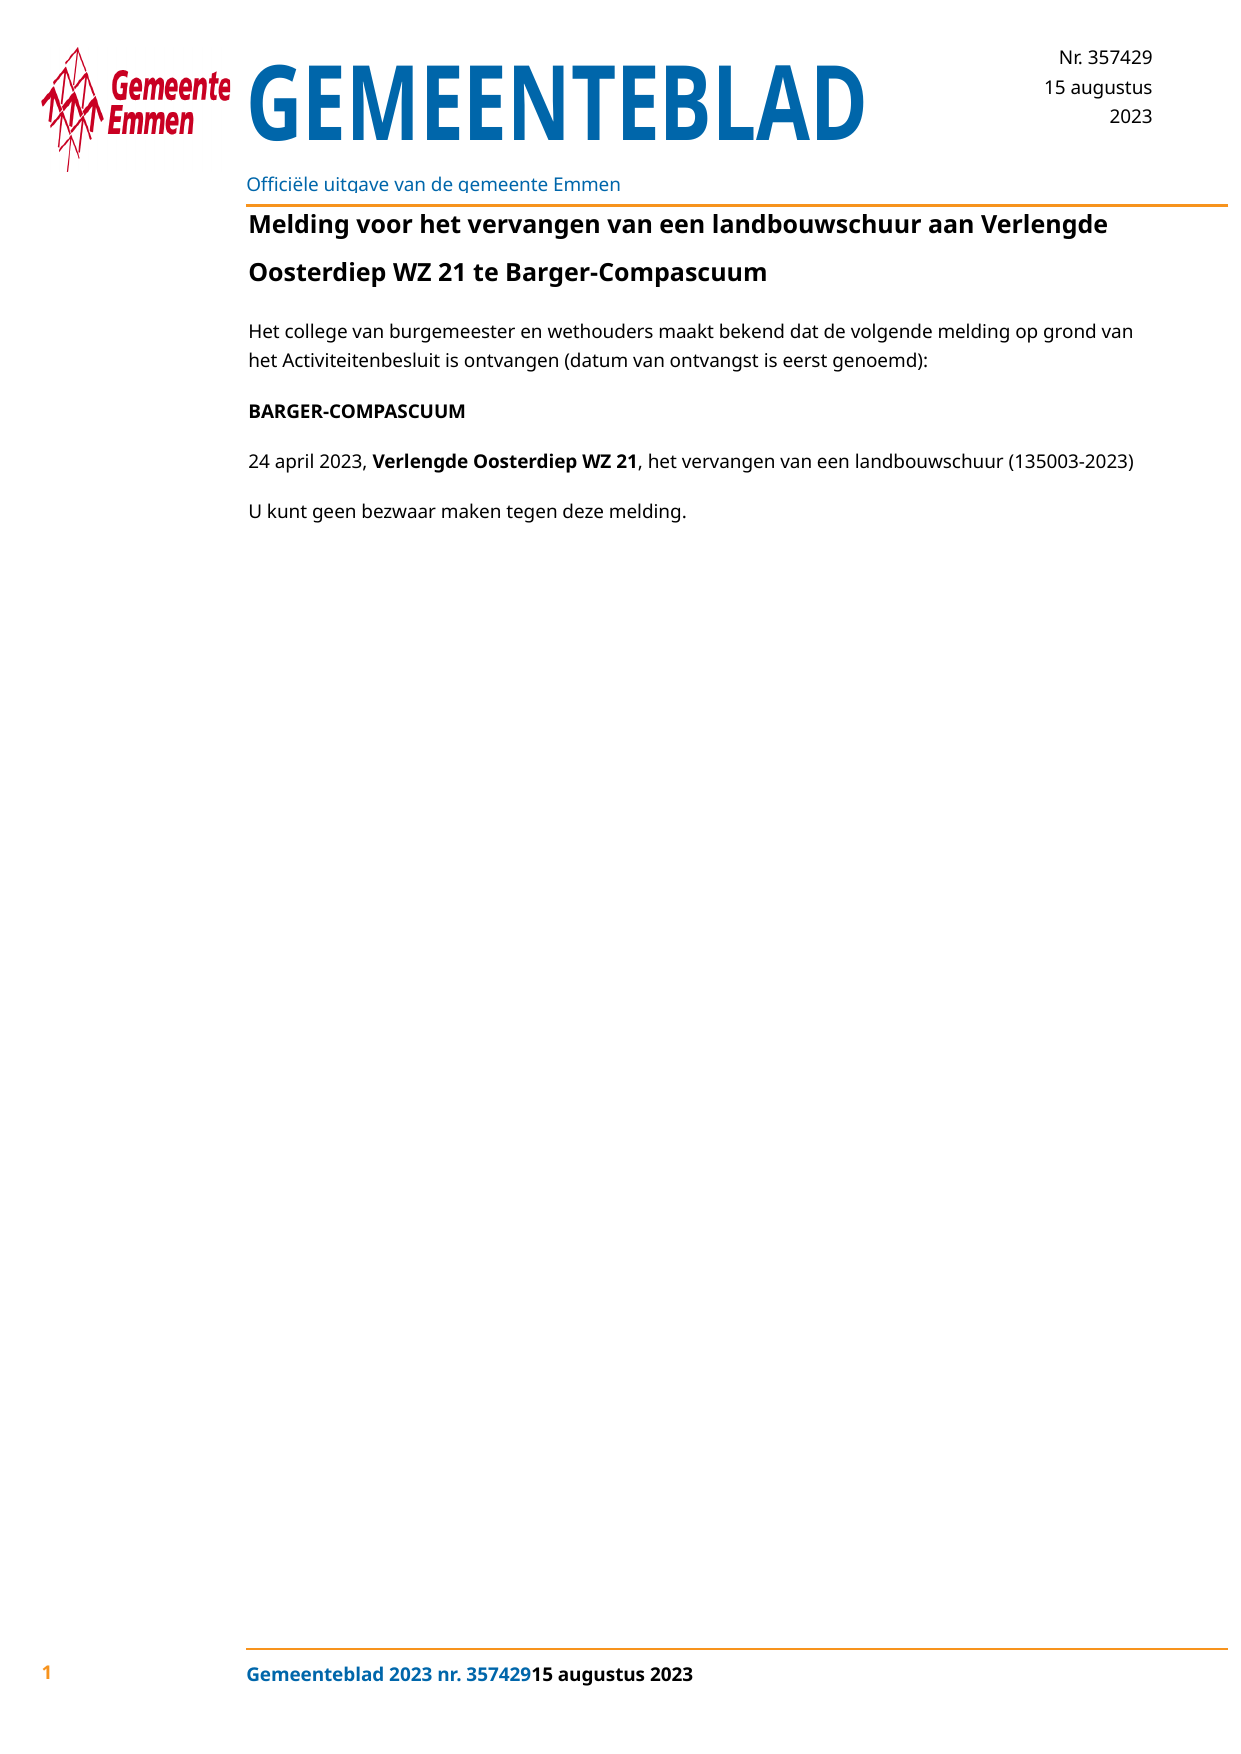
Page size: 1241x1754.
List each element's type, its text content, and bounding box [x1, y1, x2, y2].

text Melding voor het vervangen van een landbouwschuur aan Verlengde Oosterdiep WZ 21 te Barger-Compascuum [248, 207, 1152, 288]
text U kunt geen bezwaar maken tegen deze melding. [248, 499, 1152, 524]
picture [41, 47, 231, 172]
text 24 april 2023, Verlengde Oosterdiep WZ 21, het vervangen van een landbouwschuur (135003-2023) [248, 448, 1152, 474]
text BARGER-COMPASCUUM [248, 398, 1152, 424]
text Het college van burgemeester en wethouders maakt bekend dat de volgende melding op grond van het Activiteitenbesluit is ontvan­gen (datum van ontvangst is eerst genoemd): [248, 318, 1152, 373]
